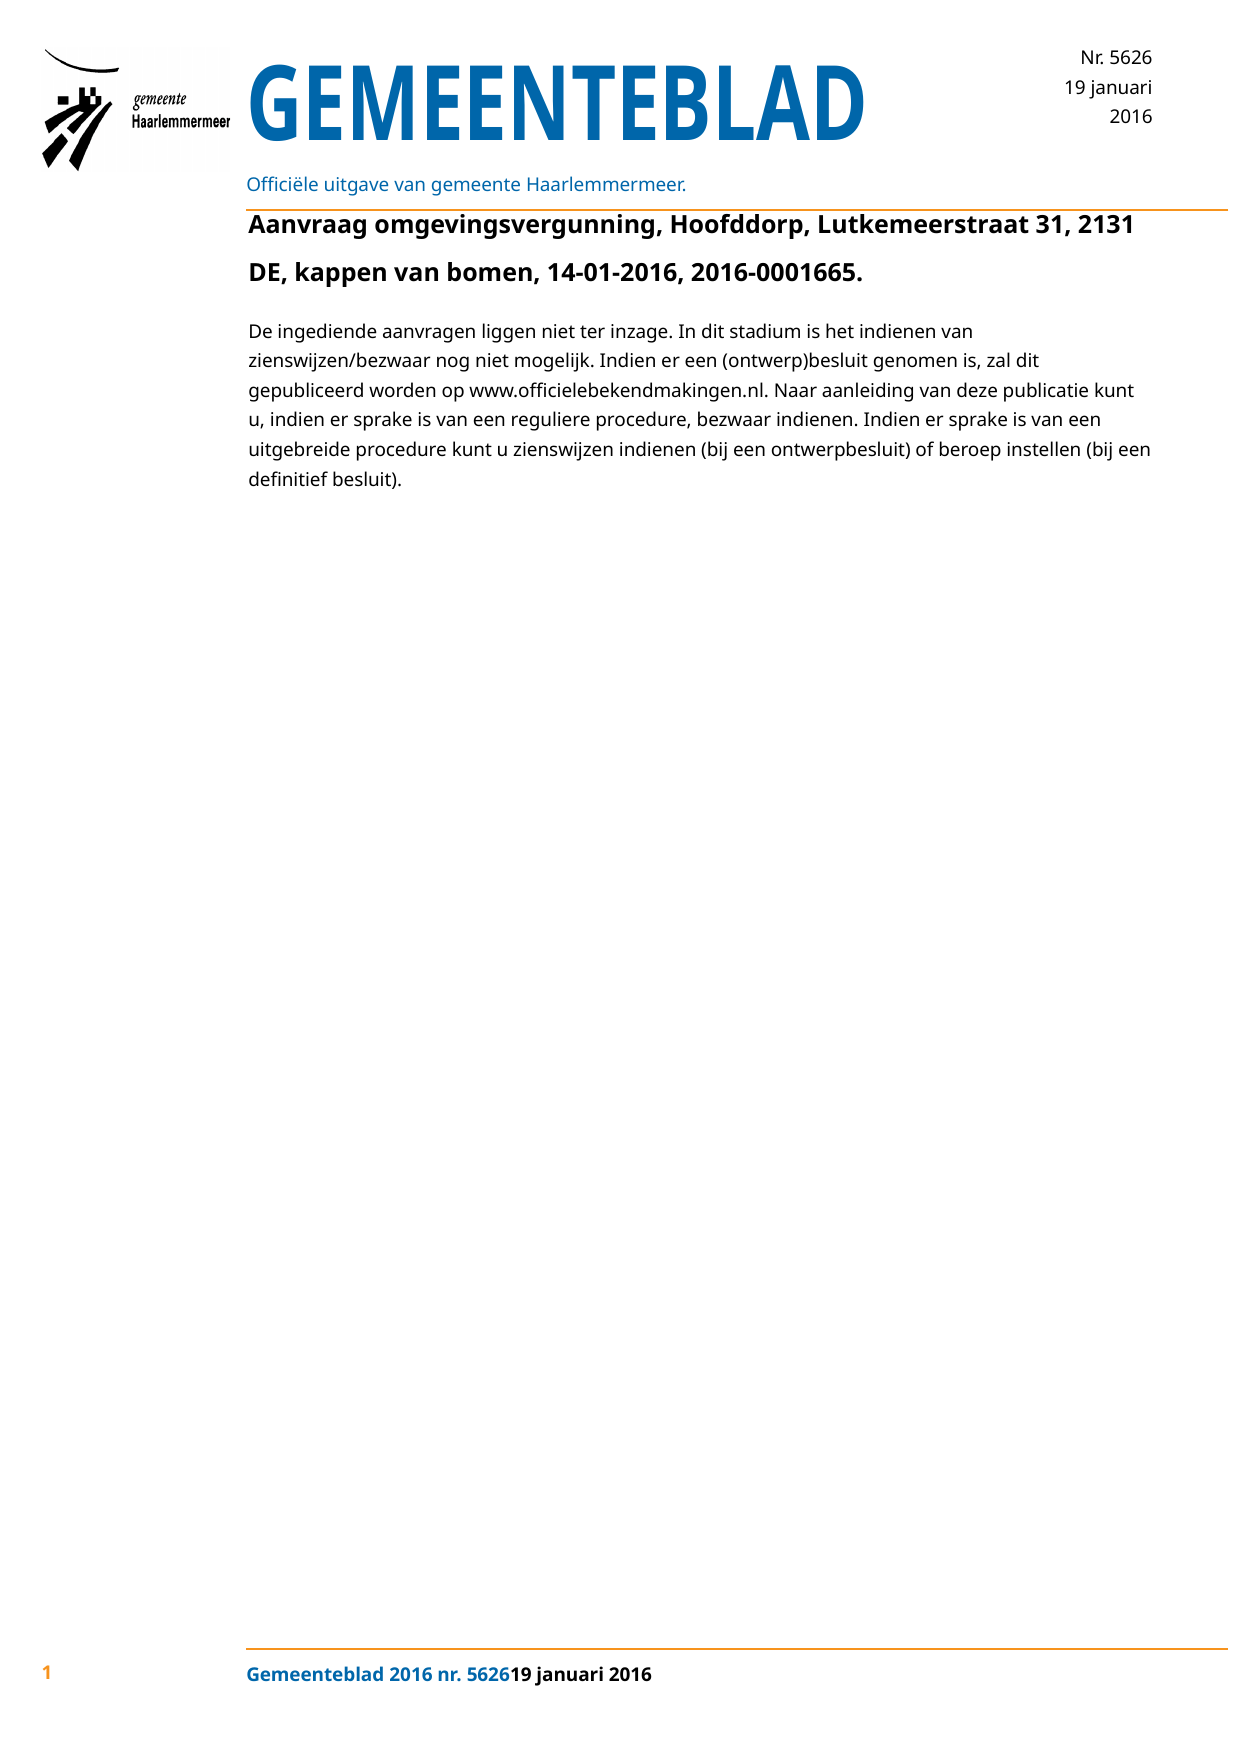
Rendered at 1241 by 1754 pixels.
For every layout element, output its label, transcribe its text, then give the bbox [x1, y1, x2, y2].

text De ingediende aanvragen liggen niet ter inzage. In dit stadium is het indienen van zienswijzen/bezwaar nog niet mogelijk. Indien er een (ontwerp)besluit genomen is, zal dit gepubliceerd worden op www.officielebekendmakingen.nl. Naar aanleiding van deze publicatie kunt u, indien er sprake is van een reguliere procedure, bezwaar indienen. Indien er sprake is van een uitgebreide procedure kunt u zienswijzen indienen (bij een ontwerpbesluit) of beroep instellen (bij een definitief besluit). [248, 318, 1152, 492]
text Aanvraag omgevingsvergunning, Hoofddorp, Lutkemeerstraat 31, 2131 DE, kappen van bomen, 14-01-2016, 2016-0001665. [248, 211, 1152, 288]
picture [41, 47, 231, 172]
